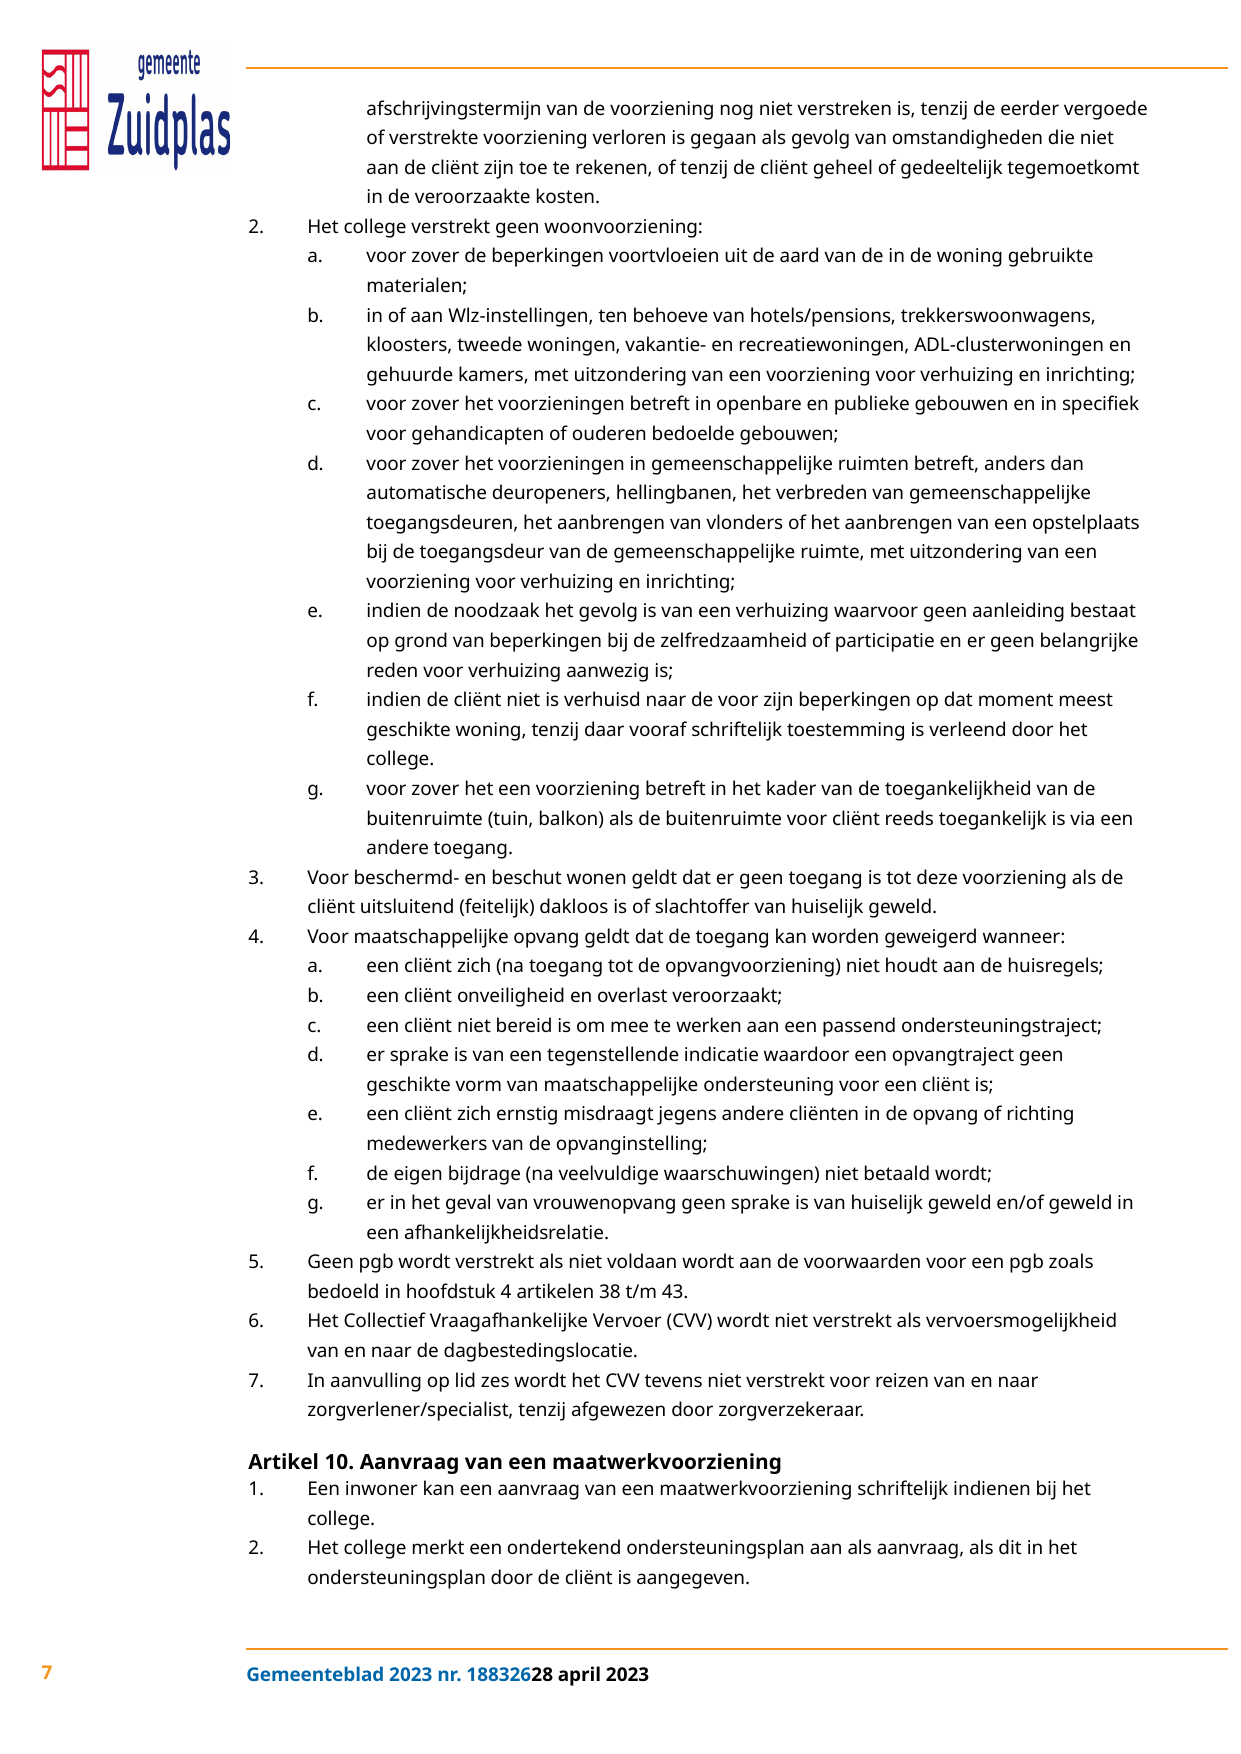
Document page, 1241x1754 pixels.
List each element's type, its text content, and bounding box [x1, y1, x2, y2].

list Het college verstrekt geen woonvoorziening: [248, 213, 1152, 239]
text Artikel 10. Aanvraag van een maatwerkvoorziening [248, 1447, 1152, 1475]
list een cliënt onveiligheid en overlast veroorzaakt; [307, 982, 1152, 1008]
list voor zover het voorzieningen in gemeenschappelijke ruimten betreft, anders dan automatische deuropeners, hellingbanen, het verbreden van gemeenschappelijke toegangsdeuren, het aanbrengen van vlonders of het aanbrengen van een opstelplaats bij de toegangsdeur van de gemeenschappelijke ruimte, met uitzondering van een voorziening voor verhuizing en inrichting; [307, 450, 1152, 594]
list een cliënt zich (na toegang tot de opvangvoorziening) niet houdt aan de huisregels; [307, 953, 1152, 978]
list voor zover het een voorziening betreft in het kader van de toegankelijkheid van de buitenruimte (tuin, balkon) als de buitenruimte voor cliënt reeds toegankelijk is via een andere toegang. [307, 775, 1152, 860]
list Het Collectief Vraagafhankelijke Vervoer (CVV) wordt niet verstrekt als vervoersmogelijkheid van en naar de dagbestedingslocatie. [248, 1308, 1152, 1363]
list indien de noodzaak het gevolg is van een verhuizing waarvoor geen aanleiding bestaat op grond van beperkingen bij de zelfredzaamheid of participatie en er geen belangrijke reden voor verhuizing aanwezig is; [307, 598, 1152, 683]
picture [41, 47, 231, 172]
list In aanvulling op lid zes wordt het CVV tevens niet verstrekt voor reizen van en naar zorgverlener/specialist, tenzij afgewezen door zorgverzekeraar. [248, 1367, 1152, 1422]
list voor zover het voorzieningen betreft in openbare en publieke gebouwen en in specifiek voor gehandicapten of ouderen bedoelde gebouwen; [307, 391, 1152, 446]
list er in het geval van vrouwenopvang geen sprake is van huiselijk geweld en/of geweld in een afhankelijkheidsrelatie. [307, 1189, 1152, 1245]
list Het college merkt een ondertekend ondersteuningsplan aan als aanvraag, als dit in het ondersteuningsplan door de cliënt is aangegeven. [248, 1534, 1152, 1590]
list er sprake is van een tegenstellende indicatie waardoor een opvangtraject geen geschikte vorm van maatschappelijke ondersteuning voor een cliënt is; [307, 1041, 1152, 1097]
list de eigen bijdrage (na veelvuldige waarschuwingen) niet betaald wordt; [307, 1160, 1152, 1186]
list Geen pgb wordt verstrekt als niet voldaan wordt aan de voorwaarden voor een pgb zoals bedoeld in hoofdstuk 4 artikelen 38 t/m 43. [248, 1248, 1152, 1304]
list Voor maatschappelijke opvang geldt dat de toegang kan worden geweigerd wanneer: [248, 923, 1152, 949]
list een cliënt zich ernstig misdraagt jegens andere cliënten in de opvang of richting medewerkers van de opvanginstelling; [307, 1101, 1152, 1156]
list indien de cliënt niet is verhuisd naar de voor zijn beperkingen op dat moment meest geschikte woning, tenzij daar vooraf schriftelijk toestemming is verleend door het college. [307, 686, 1152, 771]
list een cliënt niet bereid is om mee te werken aan een passend ondersteuningstraject; [307, 1012, 1152, 1038]
list Voor beschermd- en beschut wonen geldt dat er geen toegang is tot deze voorziening als de cliënt uitsluitend (feitelijk) dakloos is of slachtoffer van huiselijk geweld. [248, 864, 1152, 919]
list afschrijvingstermijn van de voorziening nog niet verstreken is, tenzij de eerder vergoede of verstrekte voorziening verloren is gegaan als gevolg van omstandigheden die niet aan de cliënt zijn toe te rekenen, of tenzij de cliënt geheel of gedeeltelijk tegemoetkomt in de veroorzaakte kosten. [307, 95, 1152, 209]
list Een inwoner kan een aanvraag van een maatwerkvoorziening schriftelijk indienen bij het college. [248, 1475, 1152, 1531]
list voor zover de beperkingen voortvloeien uit de aard van de in de woning gebruikte materialen; [307, 243, 1152, 298]
list in of aan Wlz-instellingen, ten behoeve van hotels/pensions, trekkerswoonwagens, kloosters, tweede woningen, vakantie- en recreatiewoningen, ADL-clusterwoningen en gehuurde kamers, met uitzondering van een voorziening voor verhuizing en inrichting; [307, 302, 1152, 387]
